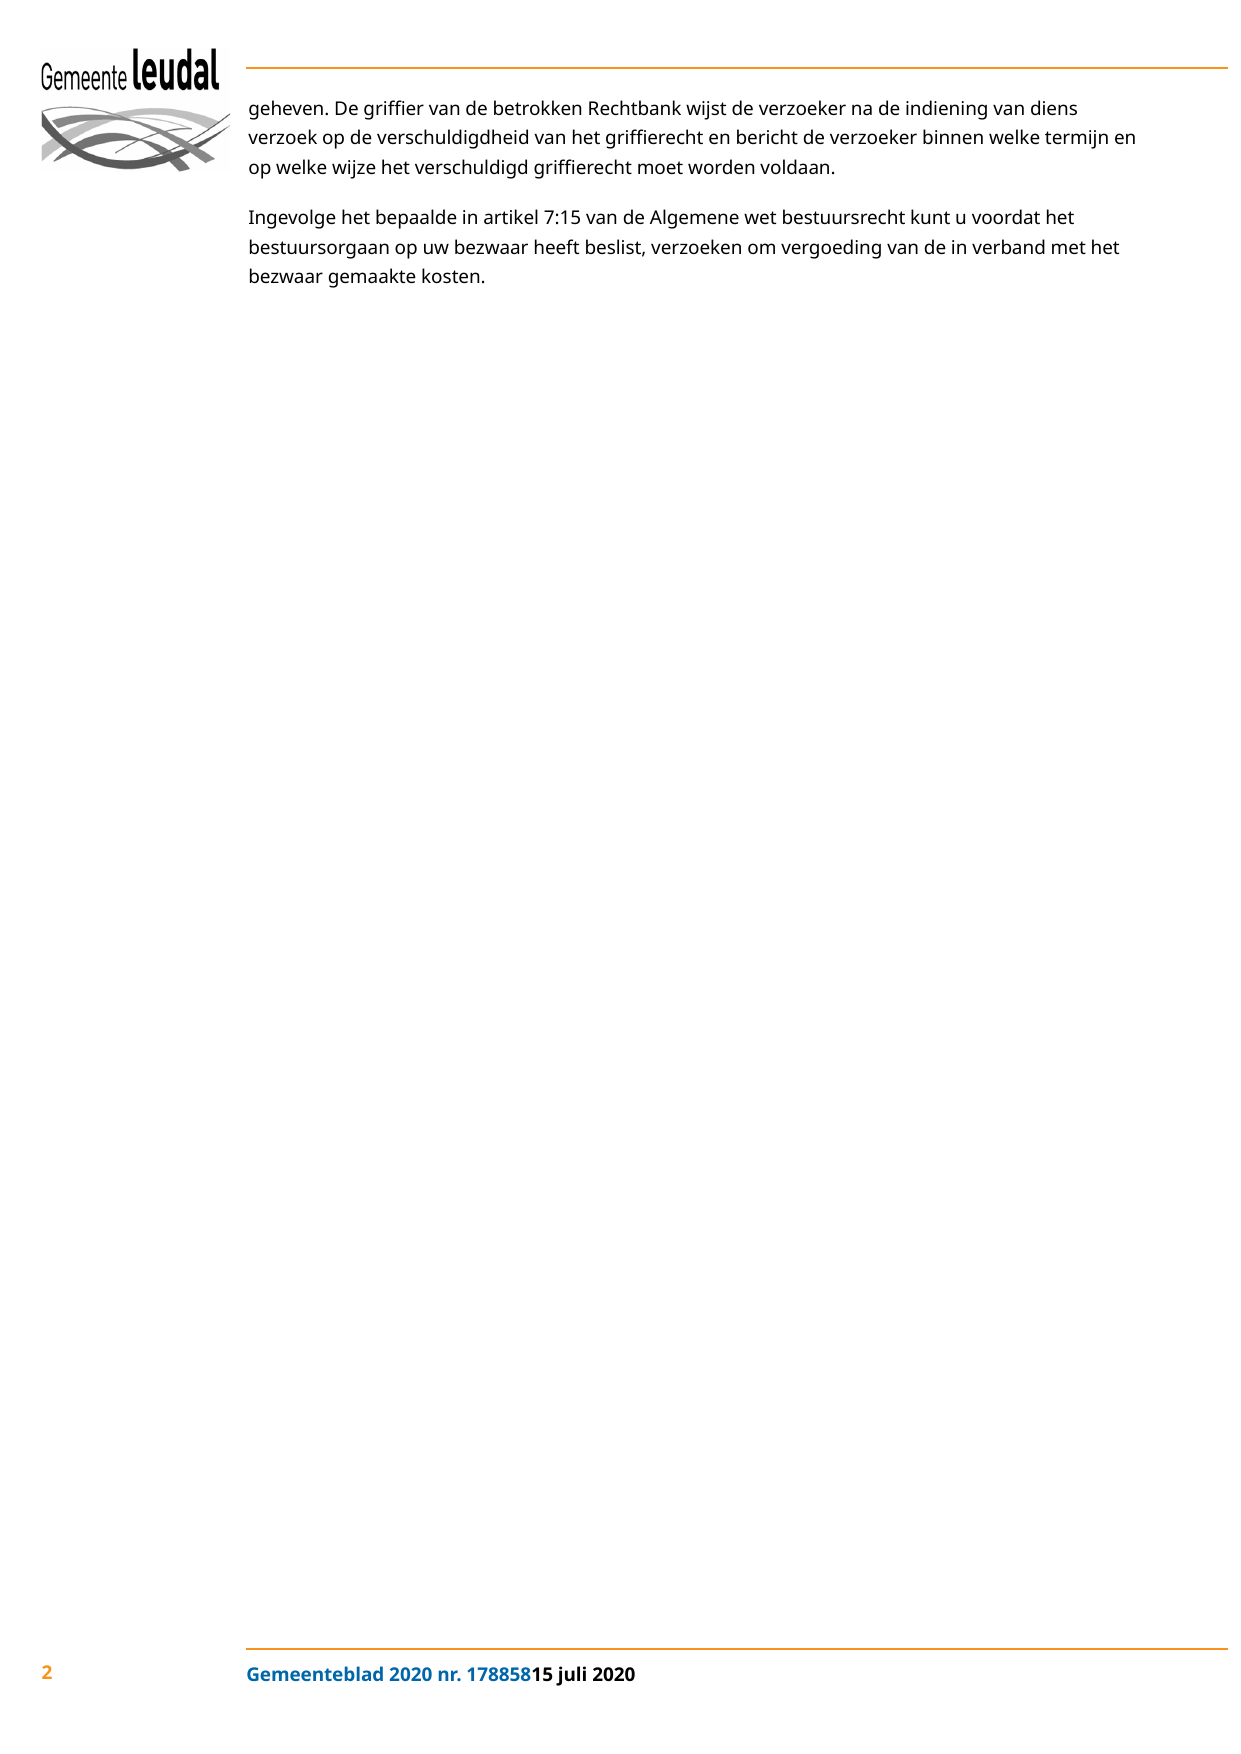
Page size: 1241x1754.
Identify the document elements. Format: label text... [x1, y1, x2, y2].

text geheven. De griffier van de betrokken Rechtbank wijst de verzoeker na de indiening van diens verzoek op de verschuldigdheid van het griffierecht en bericht de verzoeker binnen welke termijn en op welke wijze het verschuldigd griffierecht moet worden voldaan. [248, 95, 1152, 180]
picture [41, 47, 231, 172]
text Ingevolge het bepaalde in artikel 7:15 van de Algemene wet bestuursrecht kunt u voordat het bestuursorgaan op uw bezwaar heeft beslist, verzoeken om vergoeding van de in verband met het bezwaar gemaakte kosten. [248, 204, 1152, 289]
